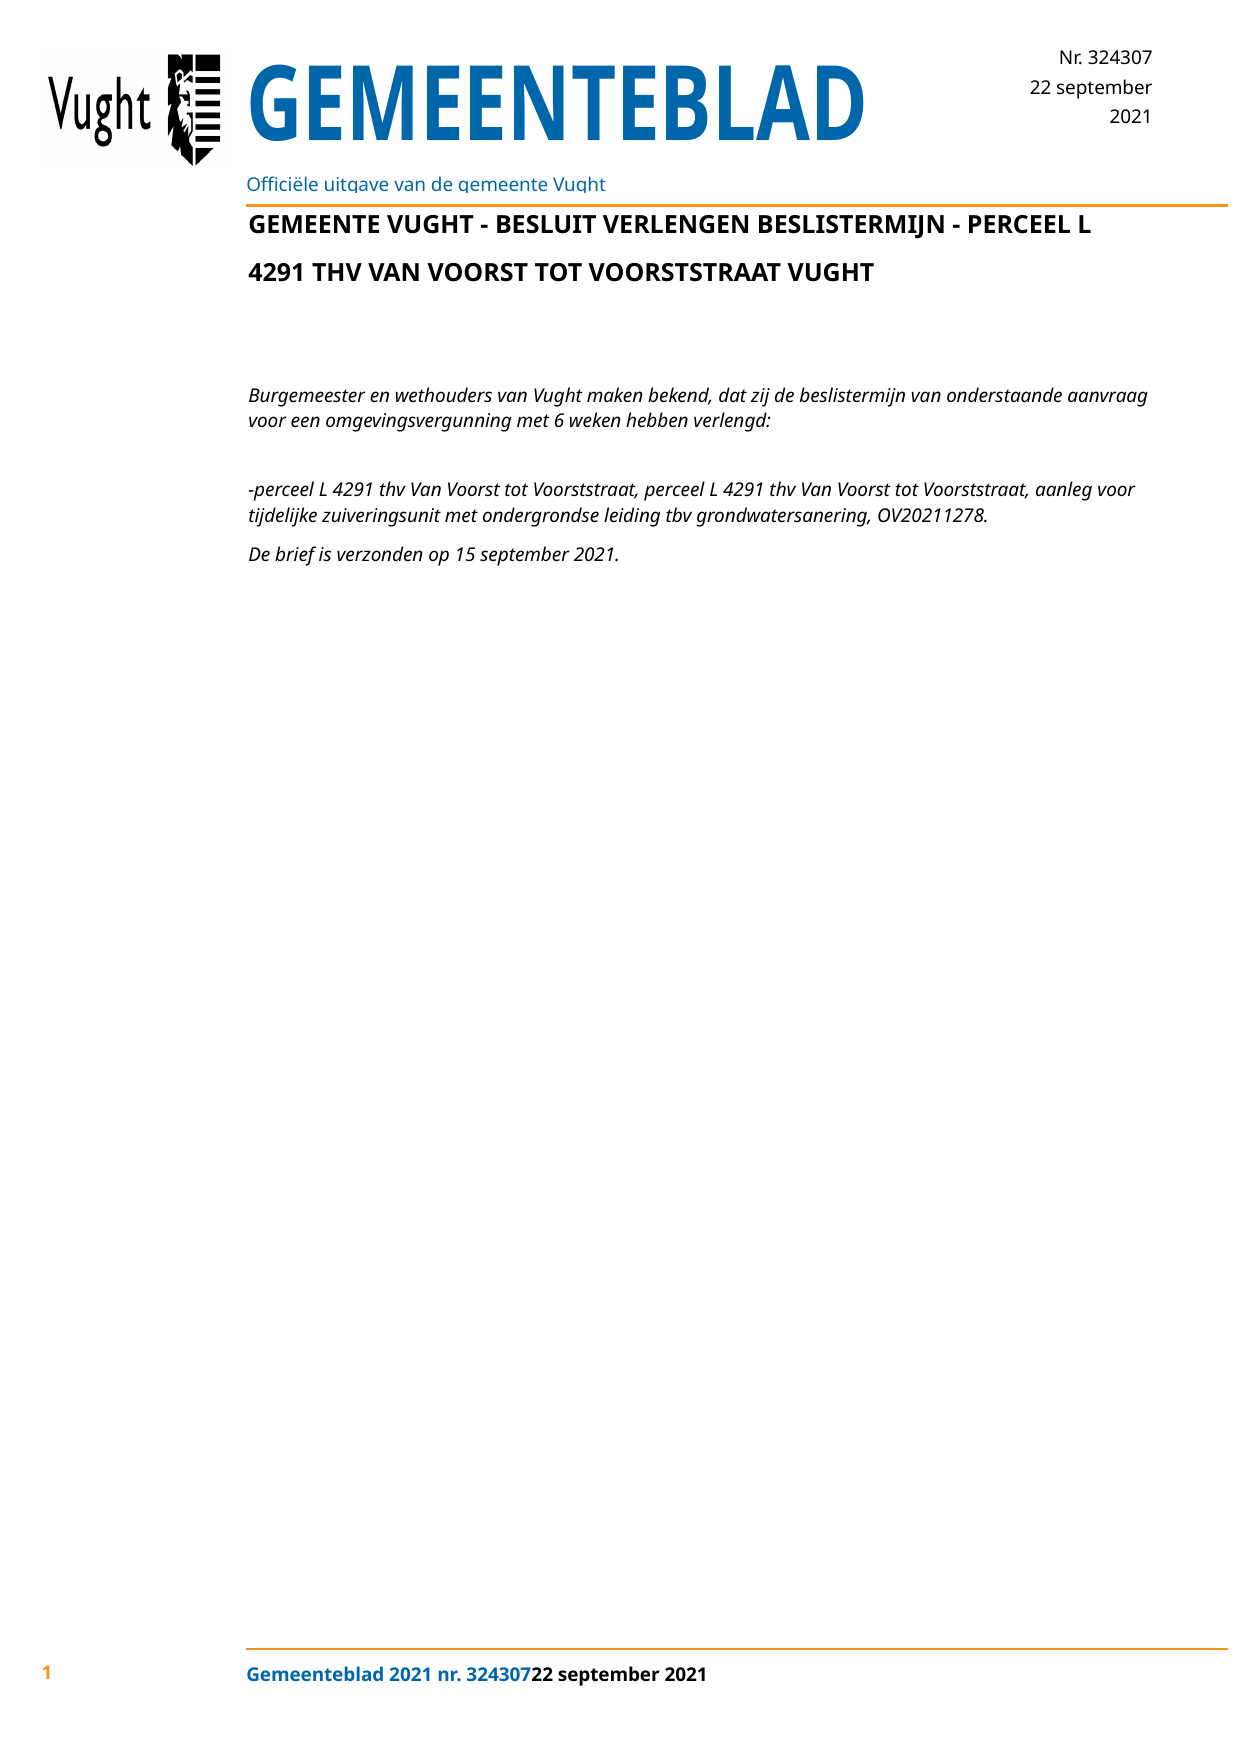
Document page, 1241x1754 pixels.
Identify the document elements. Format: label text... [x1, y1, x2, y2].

text Burgemeester en wethouders van Vught maken bekend, dat zij de beslistermijn van onderstaande aanvraag voor een omgevingsvergunning met 6 weken hebben verlengd: [248, 382, 1152, 433]
text GEMEENTE VUGHT - BESLUIT VERLENGEN BESLISTERMIJN - PERCEEL L 4291 THV VAN VOORST TOT VOORSTSTRAAT VUGHT [248, 207, 1152, 288]
picture [41, 47, 231, 172]
text -perceel L 4291 thv Van Voorst tot Voorststraat, perceel L 4291 thv Van Voorst tot Voorststraat, aanleg voor tijdelijke zuiveringsunit met ondergrondse leiding tbv grondwatersanering, OV20211278. [248, 476, 1152, 528]
text De brief is verzonden op 15 september 2021. [248, 541, 1152, 567]
